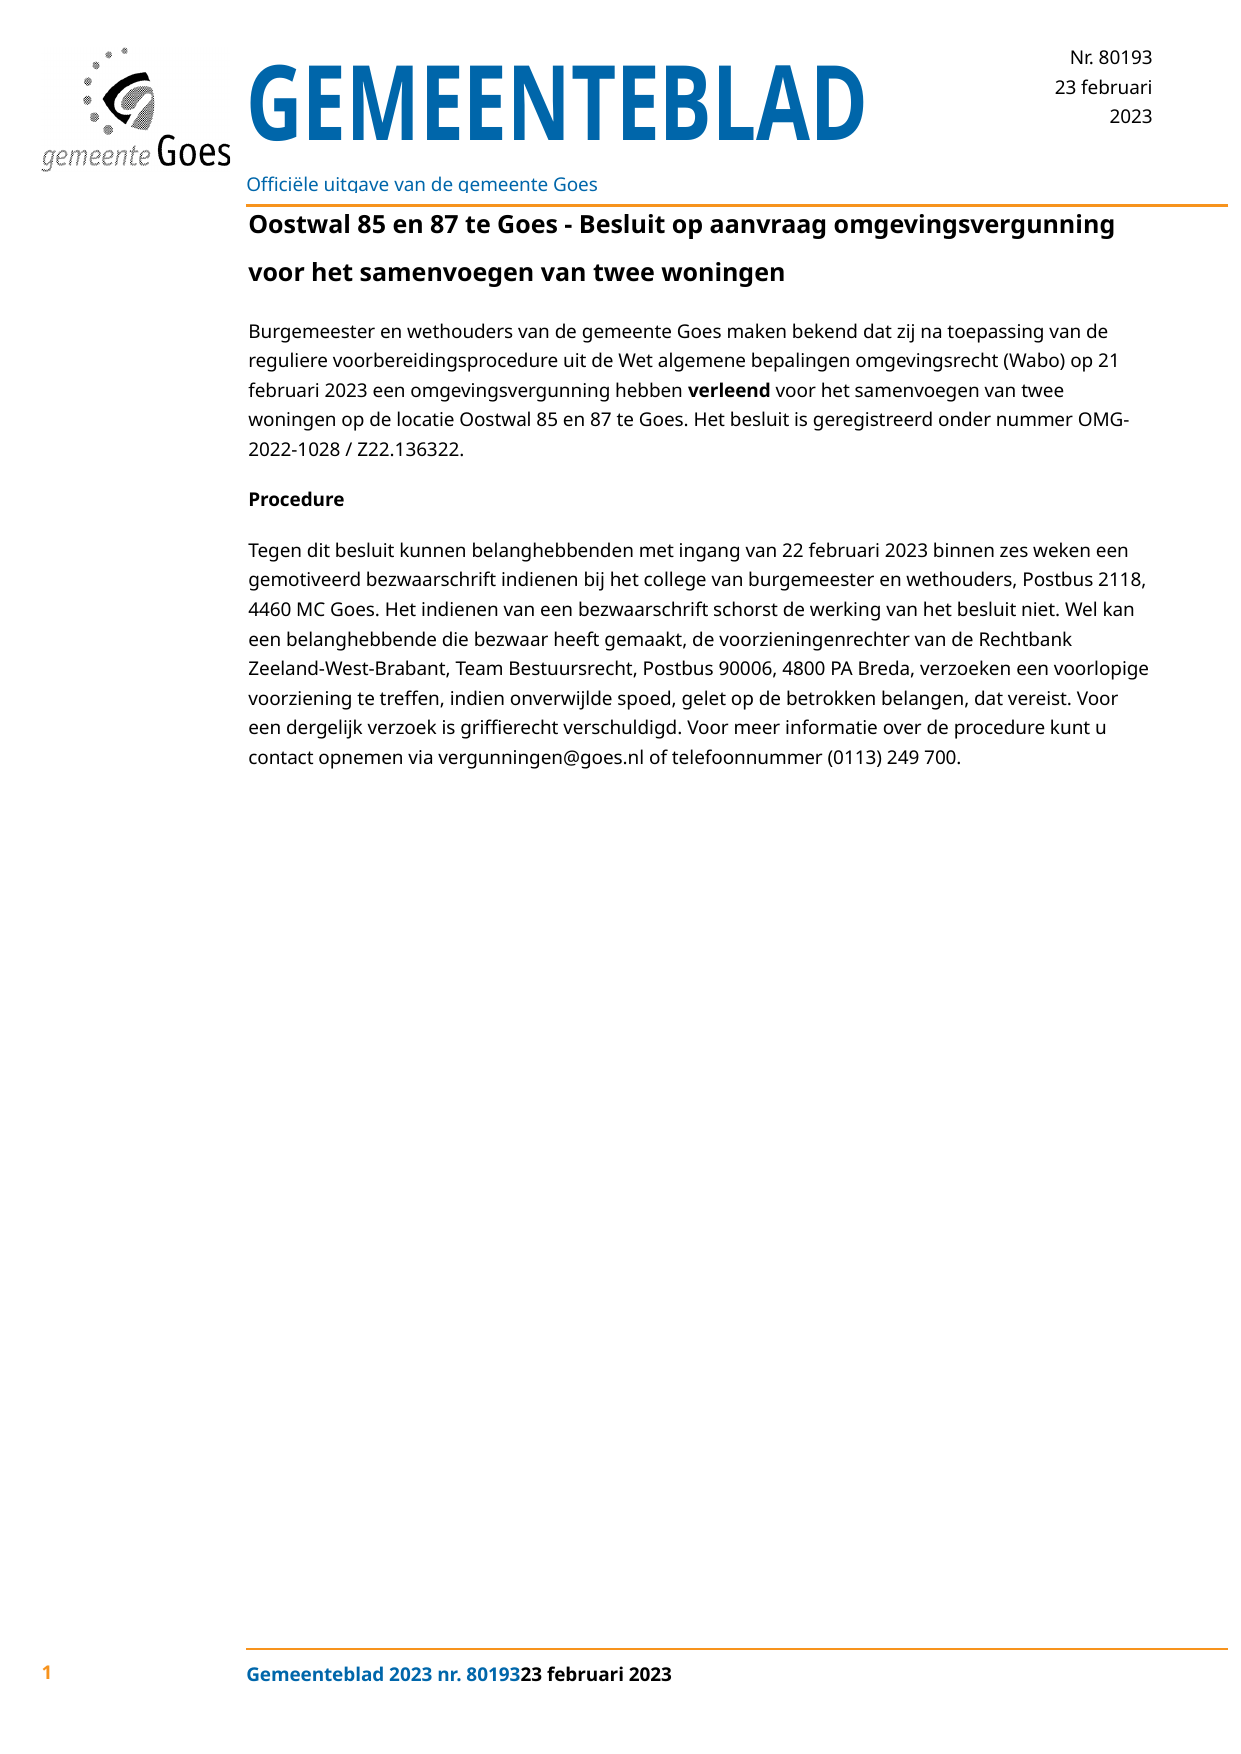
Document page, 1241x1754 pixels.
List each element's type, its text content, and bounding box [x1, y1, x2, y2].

text Oostwal 85 en 87 te Goes - Besluit op aanvraag omgevingsvergunning voor het samenvoegen van twee woningen [248, 207, 1152, 288]
text Tegen dit besluit kunnen belanghebbenden met ingang van 22 februari 2023 binnen zes weken een gemotiveerd bezwaarschrift indienen bij het college van burgemeester en wethouders, Postbus 2118, 4460 MC Goes. Het indienen van een bezwaarschrift schorst de werking van het besluit niet. Wel kan een belanghebbende die bezwaar heeft gemaakt, de voorzieningenrechter van de Rechtbank Zeeland-West-Brabant, Team Bestuursrecht, Postbus 90006, 4800 PA Breda, verzoeken een voorlopige voorziening te treffen, indien onverwijlde spoed, gelet op de betrokken belangen, dat vereist. Voor een dergelijk verzoek is griffierecht verschuldigd. Voor meer informatie over de procedure kunt u contact opnemen via vergunningen@goes.nl of telefoonnummer (0113) 249 700. [248, 537, 1152, 770]
picture [41, 47, 231, 172]
text Procedure [248, 487, 1152, 512]
text Burgemeester en wethouders van de gemeente Goes maken bekend dat zij na toepassing van de reguliere voorbereidingsprocedure uit de Wet algemene bepalingen omgevingsrecht (Wabo) op 21 februari 2023 een omgevingsvergunning hebben verleend voor het samenvoegen van twee woningen op de locatie Oostwal 85 en 87 te Goes. Het besluit is geregistreerd onder nummer OMG-2022-1028 / Z22.136322. [248, 318, 1152, 462]
